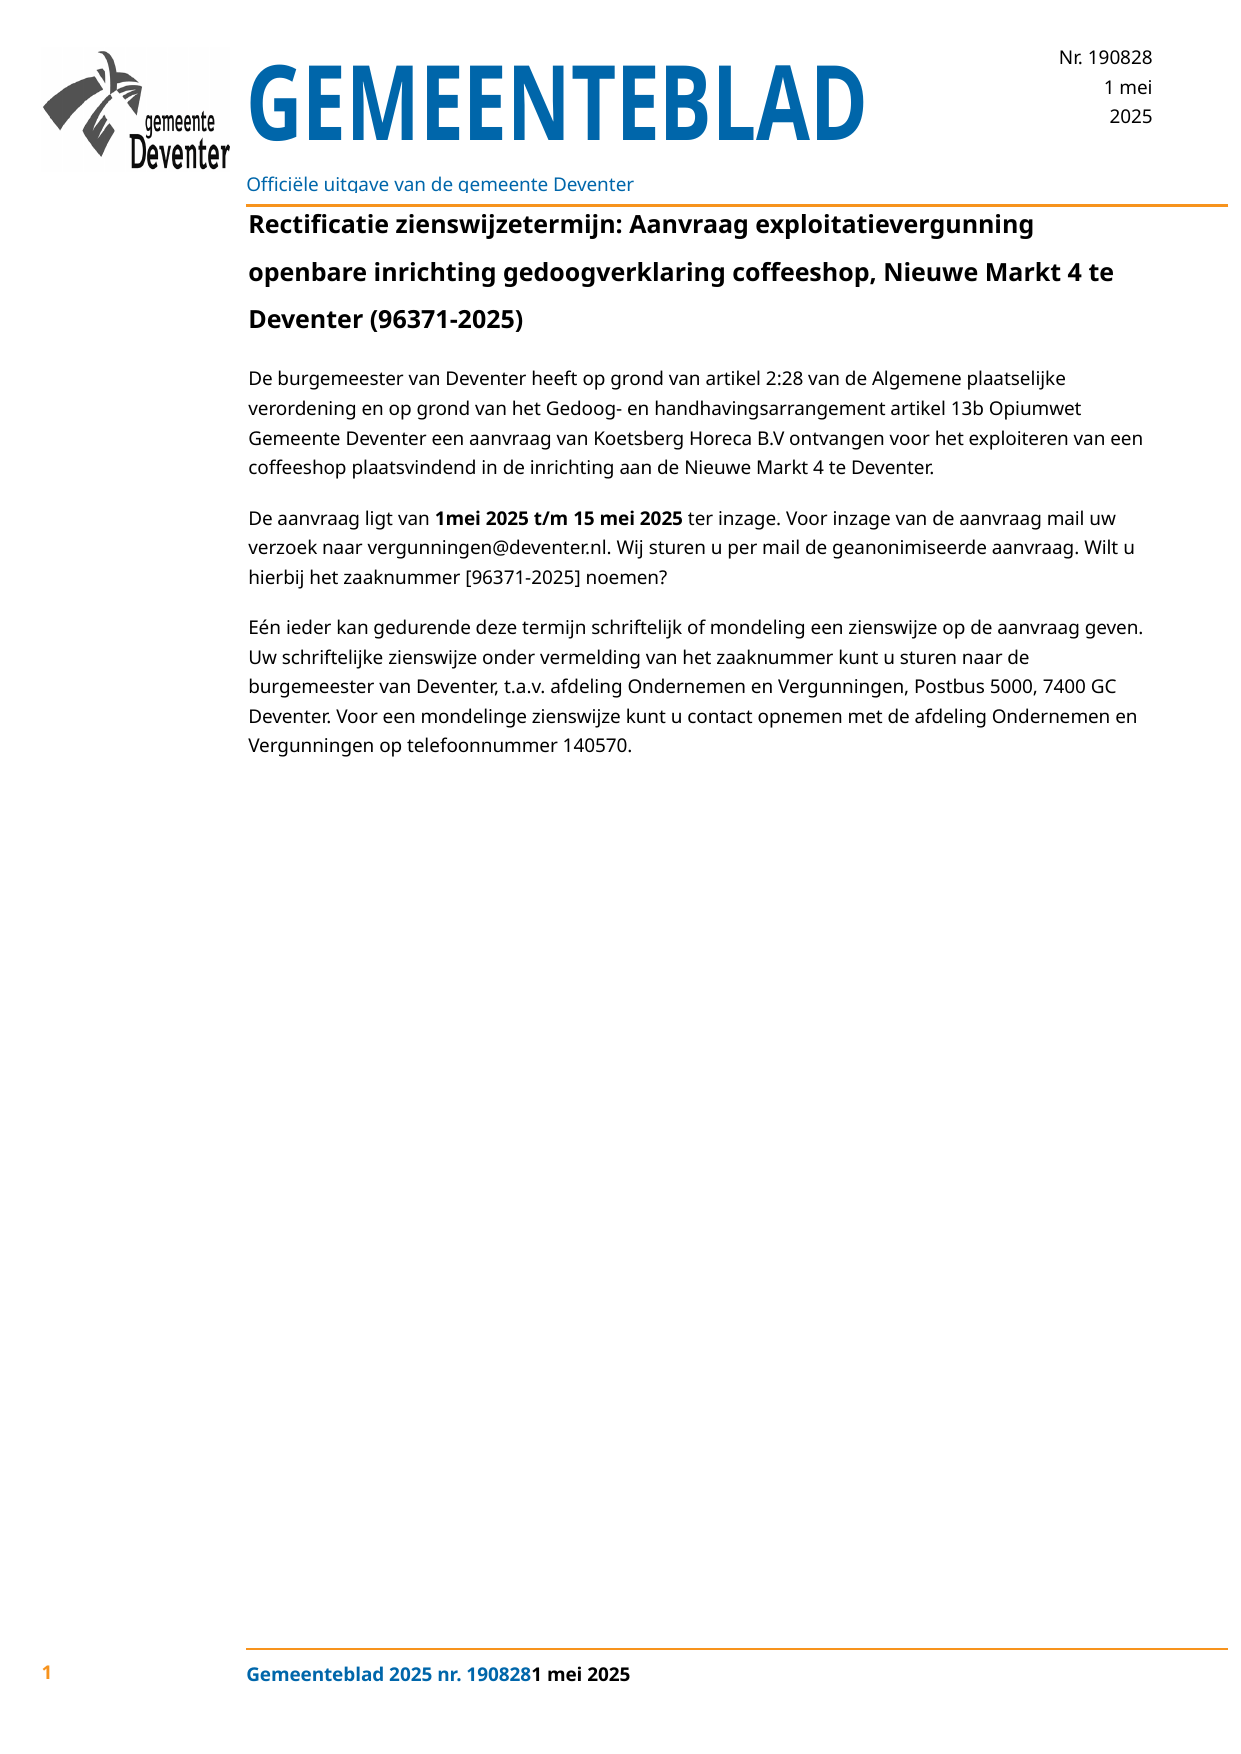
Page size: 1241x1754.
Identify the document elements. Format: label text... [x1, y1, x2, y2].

picture [41, 47, 231, 172]
text De burgemeester van Deventer heeft op grond van artikel 2:28 van de Algemene plaatselijke verordening en op grond van het Gedoog- en handhavingsarrangement artikel 13b Opiumwet Gemeente Deventer een aanvraag van Koetsberg Horeca B.V ontvangen voor het exploiteren van een coffeeshop plaatsvindend in de inrichting aan de Nieuwe Markt 4 te Deventer. [248, 366, 1152, 480]
text Eén ieder kan gedurende deze termijn schriftelijk of mondeling een zienswijze op de aanvraag geven. Uw schriftelijke zienswijze onder vermelding van het zaaknummer kunt u sturen naar de burgemeester van Deventer, t.a.v. afdeling Ondernemen en Vergunningen, Postbus 5000, 7400 GC Deventer. Voor een mondelinge zienswijze kunt u contact opnemen met de afdeling Ondernemen en Vergunningen op telefoonnummer 140570. [248, 614, 1152, 758]
text Rectificatie zienswijzetermijn: Aanvraag exploitatievergunning openbare inrichting gedoogverklaring coffeeshop, Nieuwe Markt 4 te Deventer (96371-2025) [248, 207, 1152, 336]
text De aanvraag ligt van 1mei 2025 t/m 15 mei 2025 ter inzage. Voor inzage van de aanvraag mail uw verzoek naar vergunningen@deventer.nl. Wij sturen u per mail de geanonimiseerde aanvraag. Wilt u hierbij het zaaknummer [96371-2025] noemen? [248, 505, 1152, 589]
